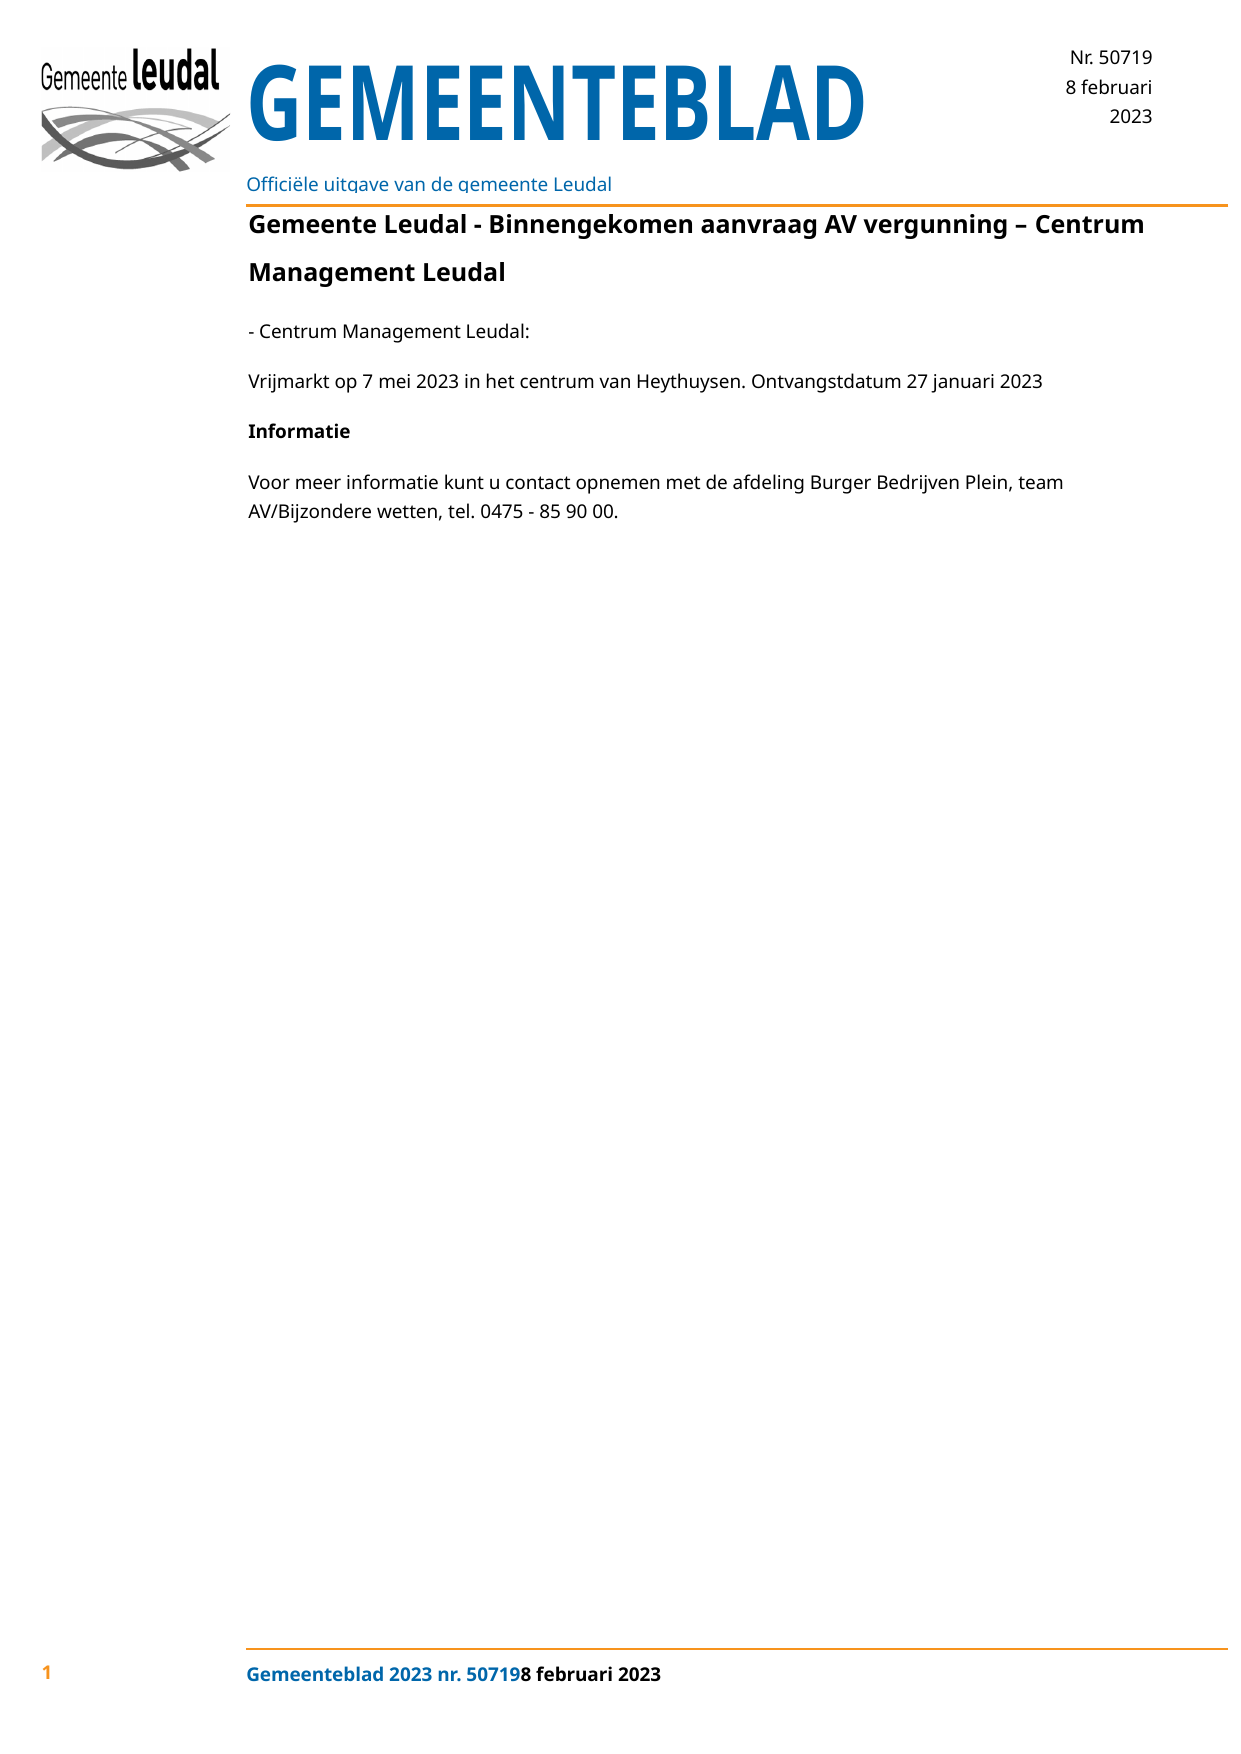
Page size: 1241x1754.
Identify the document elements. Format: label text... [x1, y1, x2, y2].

text Informatie [248, 419, 1152, 444]
text Gemeente Leudal - Binnengekomen aanvraag AV vergunning – Centrum Management Leudal [248, 207, 1152, 288]
text - Centrum Management Leudal: [248, 318, 1152, 344]
text Voor meer informatie kunt u contact opnemen met de afdeling Burger Bedrijven Plein, team AV/Bijzondere wetten, tel. 0475 - 85 90 00. [248, 469, 1152, 524]
text Vrijmarkt op 7 mei 2023 in het centrum van Heythuysen. Ontvangstdatum 27 januari 2023 [248, 368, 1152, 394]
picture [41, 47, 231, 172]
